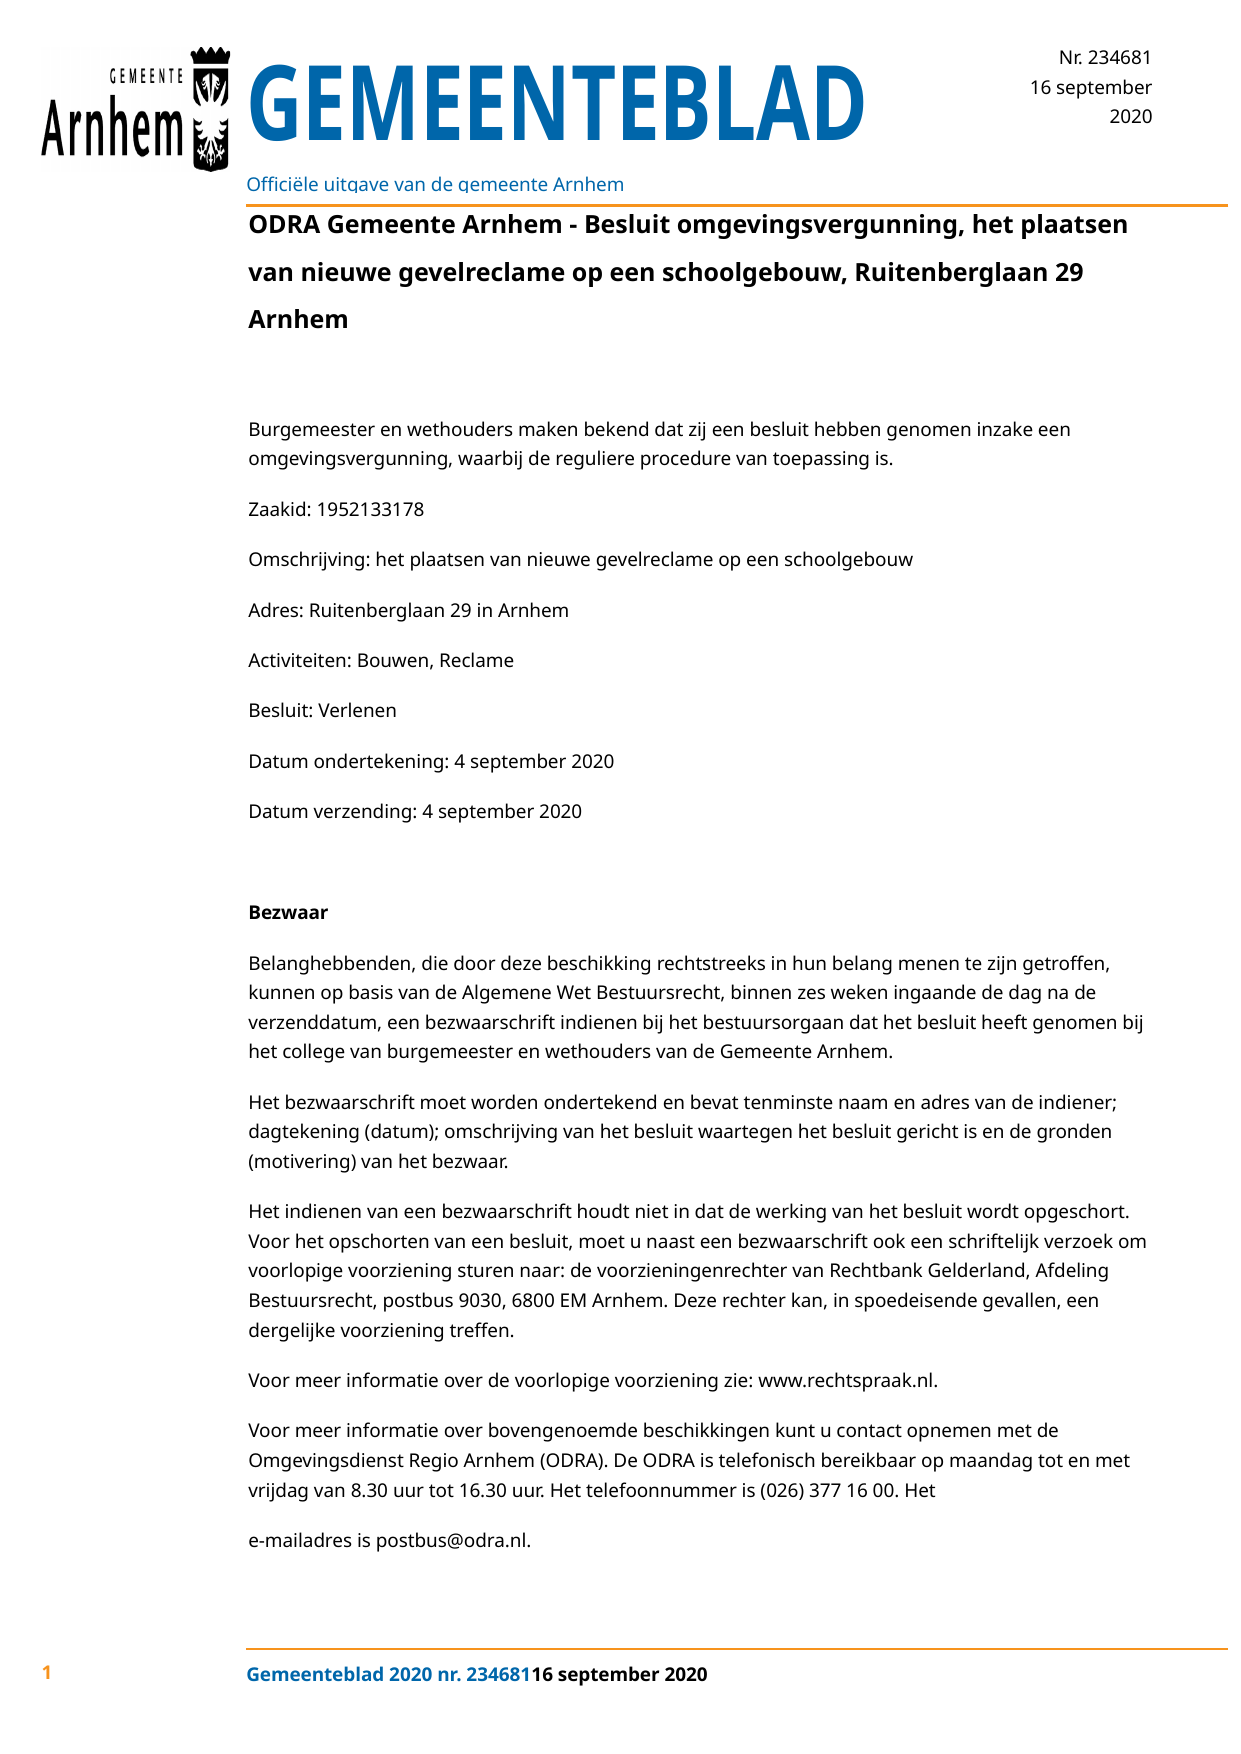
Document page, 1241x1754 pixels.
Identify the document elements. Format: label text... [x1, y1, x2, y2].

text Het bezwaarschrift moet worden ondertekend en bevat tenminste naam en adres van de indiener; dagtekening (datum); omschrijving van het besluit waartegen het besluit gericht is en de gronden (motivering) van het bezwaar. [248, 1089, 1152, 1174]
text Bezwaar [248, 899, 1152, 925]
text Datum ondertekening: 4 september 2020 [248, 748, 1152, 774]
text Belanghebbenden, die door deze beschikking rechtstreeks in hun belang menen te zijn getroffen, kunnen op basis van de Algemene Wet Bestuursrecht, binnen zes weken ingaande de dag na de verzenddatum, een bezwaarschrift indienen bij het bestuursorgaan dat het besluit heeft genomen bij het college van burgemeester en wethouders van de Gemeente Arnhem. [248, 950, 1152, 1064]
text e-mailadres is postbus@odra.nl. [248, 1527, 1152, 1553]
text Activiteiten: Bouwen, Reclame [248, 647, 1152, 673]
text Datum verzending: 4 september 2020 [248, 798, 1152, 824]
text ODRA Gemeente Arnhem - Besluit omgevingsvergunning, het plaatsen van nieuwe gevelreclame op een schoolgebouw, Ruitenberglaan 29 Arnhem [248, 207, 1152, 336]
text Voor meer informatie over bovengenoemde beschikkingen kunt u contact opnemen met de Omgevingsdienst Regio Arnhem (ODRA). De ODRA is telefonisch bereikbaar op maandag tot en met vrijdag van 8.30 uur tot 16.30 uur. Het telefoonnummer is (026) 377 16 00. Het [248, 1418, 1152, 1502]
text Het indienen van een bezwaarschrift houdt niet in dat de werking van het besluit wordt opgeschort. Voor het opschorten van een besluit, moet u naast een bezwaarschrift ook een schriftelijk verzoek om voorlopige voorziening sturen naar: de voorzieningenrechter van Rechtbank Gelderland, Afdeling Bestuursrecht, postbus 9030, 6800 EM Arnhem. Deze rechter kan, in spoedeisende gevallen, een dergelijke voorziening treffen. [248, 1198, 1152, 1342]
text Omschrijving: het plaatsen van nieuwe gevelreclame op een schoolgebouw [248, 546, 1152, 572]
text Besluit: Verlenen [248, 698, 1152, 723]
text Voor meer informatie over de voorlopige voorziening zie: www.rechtspraak.nl. [248, 1367, 1152, 1393]
text Zaakid: 1952133178 [248, 496, 1152, 522]
picture [41, 47, 231, 172]
text Adres: Ruitenberglaan 29 in Arnhem [248, 597, 1152, 622]
text Burgemeester en wethouders maken bekend dat zij een besluit hebben genomen inzake een omgevingsvergunning, waarbij de reguliere procedure van toepassing is. [248, 416, 1152, 471]
